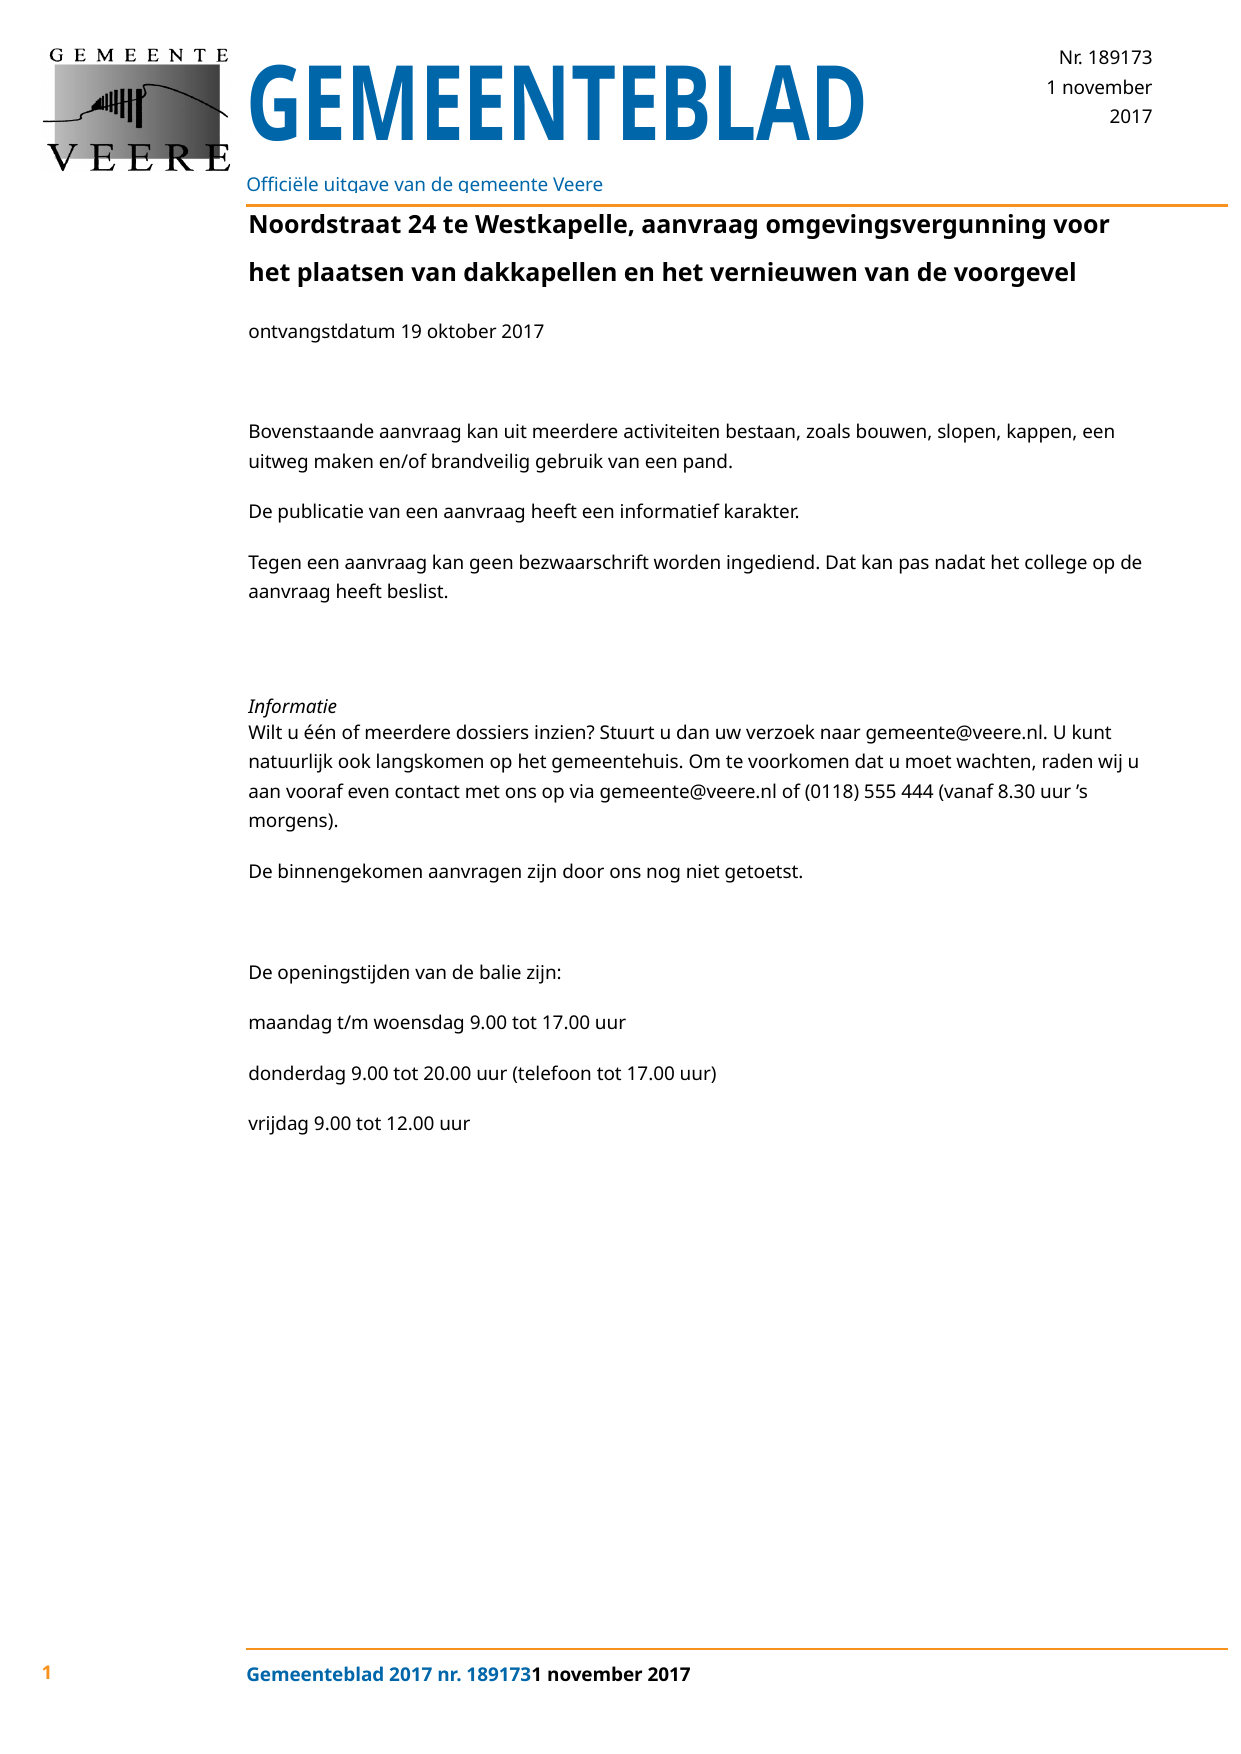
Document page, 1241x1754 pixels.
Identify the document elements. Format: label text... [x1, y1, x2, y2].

text Informatie [248, 693, 1152, 719]
text De binnengekomen aanvragen zijn door ons nog niet getoetst. [248, 858, 1152, 884]
text ontvangstdatum 19 oktober 2017 [248, 318, 1152, 344]
text vrijdag 9.00 tot 12.00 uur [248, 1110, 1152, 1136]
text donderdag 9.00 tot 20.00 uur (telefoon tot 17.00 uur) [248, 1060, 1152, 1085]
picture [41, 47, 231, 172]
text Wilt u één of meerdere dossiers inzien? Stuurt u dan uw verzoek naar gemeente@veere.nl. U kunt natuurlijk ook langskomen op het gemeentehuis. Om te voorkomen dat u moet wachten, raden wij u aan vooraf even contact met ons op via gemeente@veere.nl of (0118) 555 444 (vanaf 8.30 uur ’s morgens). [248, 719, 1152, 833]
text De openingstijden van de balie zijn: [248, 959, 1152, 984]
text Tegen een aanvraag kan geen bezwaarschrift worden ingediend. Dat kan pas nadat het college op de aanvraag heeft beslist. [248, 549, 1152, 604]
text Bovenstaande aanvraag kan uit meerdere activiteiten bestaan, zoals bouwen, slopen, kappen, een uitweg maken en/of brandveilig gebruik van een pand. [248, 419, 1152, 474]
text Noordstraat 24 te Westkapelle, aanvraag omgevingsvergunning voor het plaatsen van dakkapellen en het vernieuwen van de voorgevel [248, 207, 1152, 288]
text De publicatie van een aanvraag heeft een informatief karakter. [248, 499, 1152, 524]
text maandag t/m woensdag 9.00 tot 17.00 uur [248, 1009, 1152, 1035]
